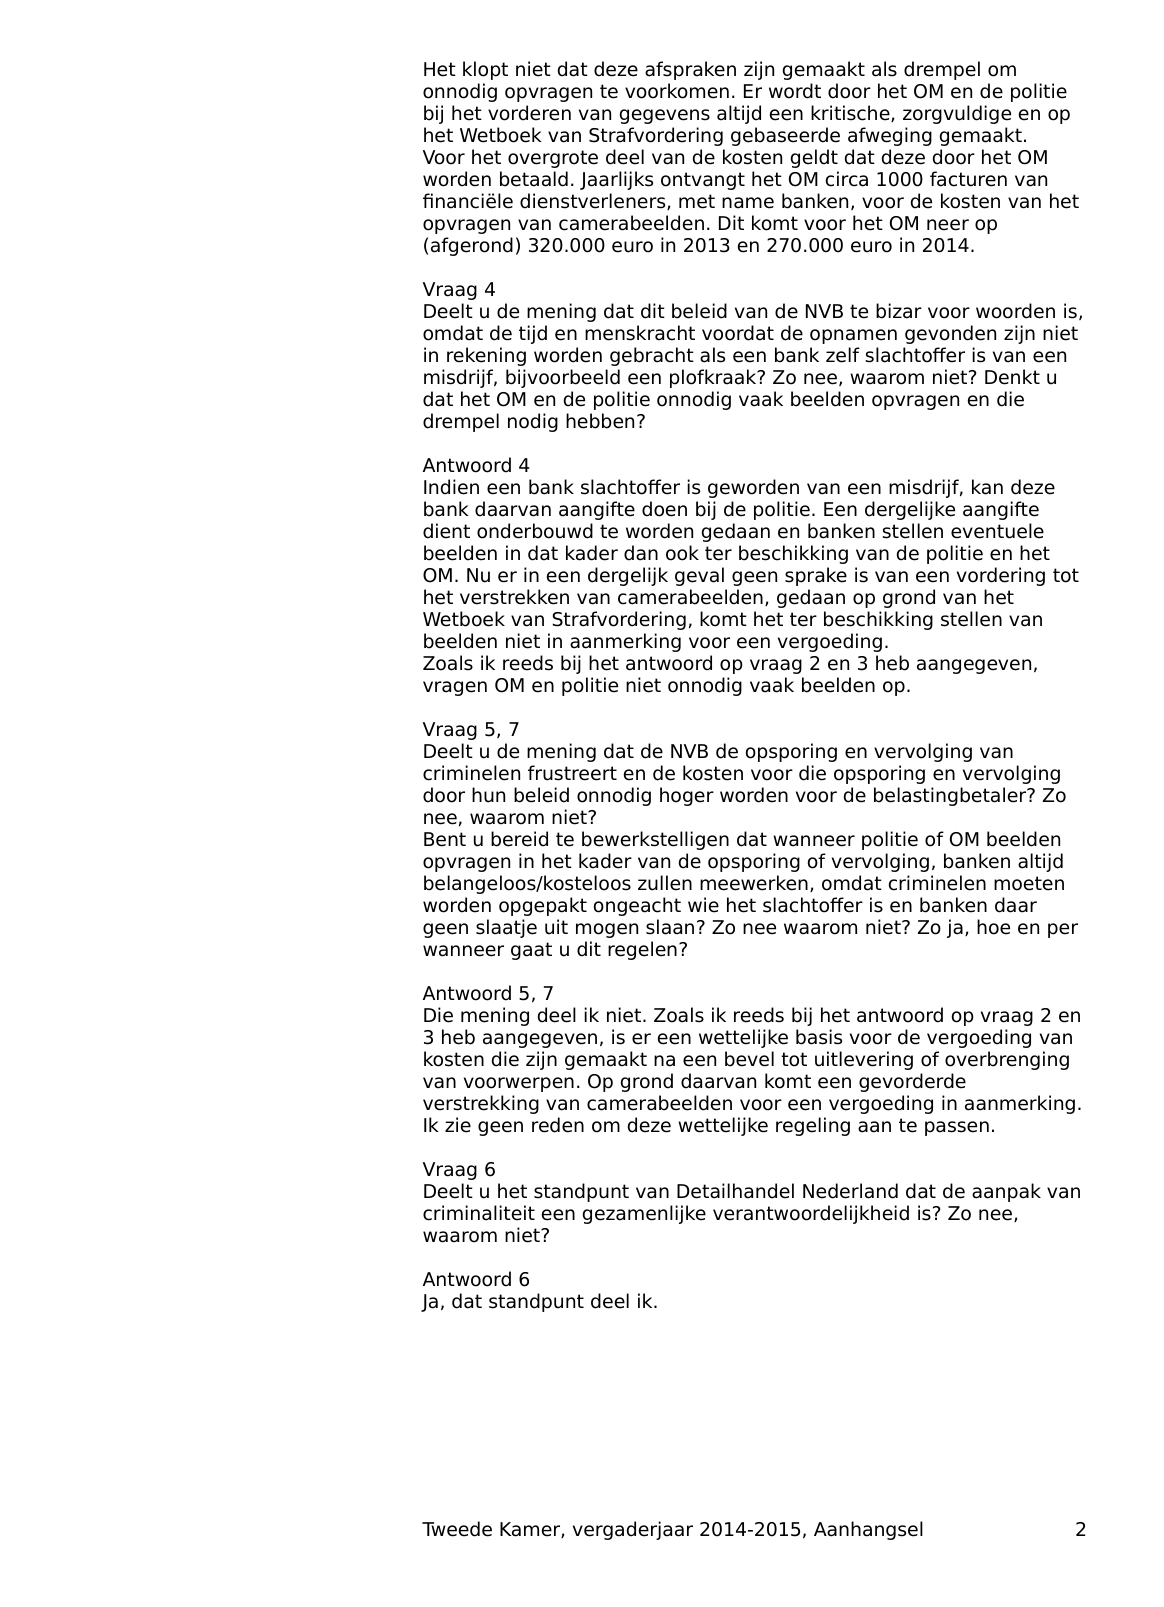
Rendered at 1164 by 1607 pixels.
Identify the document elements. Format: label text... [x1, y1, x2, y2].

text Vraag 5, 7 [422, 719, 1087, 741]
text Deelt u de mening dat de NVB de opsporing en vervolging van criminelen frustreert en de kosten voor die opsporing en vervolging door hun beleid onnodig hoger worden voor de belastingbetaler? Zo nee, waarom niet? [422, 741, 1087, 829]
text Deelt u de mening dat dit beleid van de NVB te bizar voor woorden is, omdat de tijd en menskracht voordat de opnamen gevonden zijn niet in rekening worden gebracht als een bank zelf slachtoffer is van een misdrijf, bijvoorbeeld een plofkraak? Zo nee, waarom niet? Denkt u dat het OM en de politie onnodig vaak beelden opvragen en die drempel nodig hebben? [422, 301, 1087, 433]
text Antwoord 6 [422, 1269, 1087, 1291]
text Antwoord 4 [422, 455, 1087, 477]
text Vraag 4 [422, 279, 1087, 301]
text Die mening deel ik niet. Zoals ik reeds bij het antwoord op vraag 2 en 3 heb aangegeven, is er een wettelijke basis voor de vergoeding van kosten die zijn gemaakt na een bevel tot uitlevering of overbrenging van voorwerpen. Op grond daarvan komt een gevorderde verstrekking van camerabeelden voor een vergoeding in aanmerking. Ik zie geen reden om deze wettelijke regeling aan te passen. [422, 1005, 1087, 1137]
text Antwoord 5, 7 [422, 983, 1087, 1005]
text Deelt u het standpunt van Detailhandel Nederland dat de aanpak van criminaliteit een gezamenlijke verantwoordelijkheid is? Zo nee, waarom niet? [422, 1181, 1087, 1247]
text Ja, dat standpunt deel ik. [422, 1291, 1087, 1313]
text Vraag 6 [422, 1159, 1087, 1181]
text Zoals ik reeds bij het antwoord op vraag 2 en 3 heb aangegeven, vragen OM en politie niet onnodig vaak beelden op. [422, 653, 1087, 697]
text Bent u bereid te bewerkstelligen dat wanneer politie of OM beelden opvragen in het kader van de opsporing of vervolging, banken altijd belangeloos/kosteloos zullen meewerken, omdat criminelen moeten worden opgepakt ongeacht wie het slachtoffer is en banken daar geen slaatje uit mogen slaan? Zo nee waarom niet? Zo ja, hoe en per wanneer gaat u dit regelen? [422, 829, 1087, 961]
text Indien een bank slachtoffer is geworden van een misdrijf, kan deze bank daarvan aangifte doen bij de politie. Een dergelijke aangifte dient onderbouwd te worden gedaan en banken stellen eventuele beelden in dat kader dan ook ter beschikking van de politie en het OM. Nu er in een dergelijk geval geen sprake is van een vordering tot het verstrekken van camerabeelden, gedaan op grond van het Wetboek van Strafvordering, komt het ter beschikking stellen van beelden niet in aanmerking voor een vergoeding. [422, 477, 1087, 653]
text Voor het overgrote deel van de kosten geldt dat deze door het OM worden betaald. Jaarlijks ontvangt het OM circa 1000 facturen van financiële dienstverleners, met name banken, voor de kosten van het opvragen van camerabeelden. Dit komt voor het OM neer op (afgerond) 320.000 euro in 2013 en 270.000 euro in 2014. [422, 147, 1087, 257]
text Het klopt niet dat deze afspraken zijn gemaakt als drempel om onnodig opvragen te voorkomen. Er wordt door het OM en de politie bij het vorderen van gegevens altijd een kritische, zorgvuldige en op het Wetboek van Strafvordering gebaseerde afweging gemaakt. [422, 59, 1087, 147]
